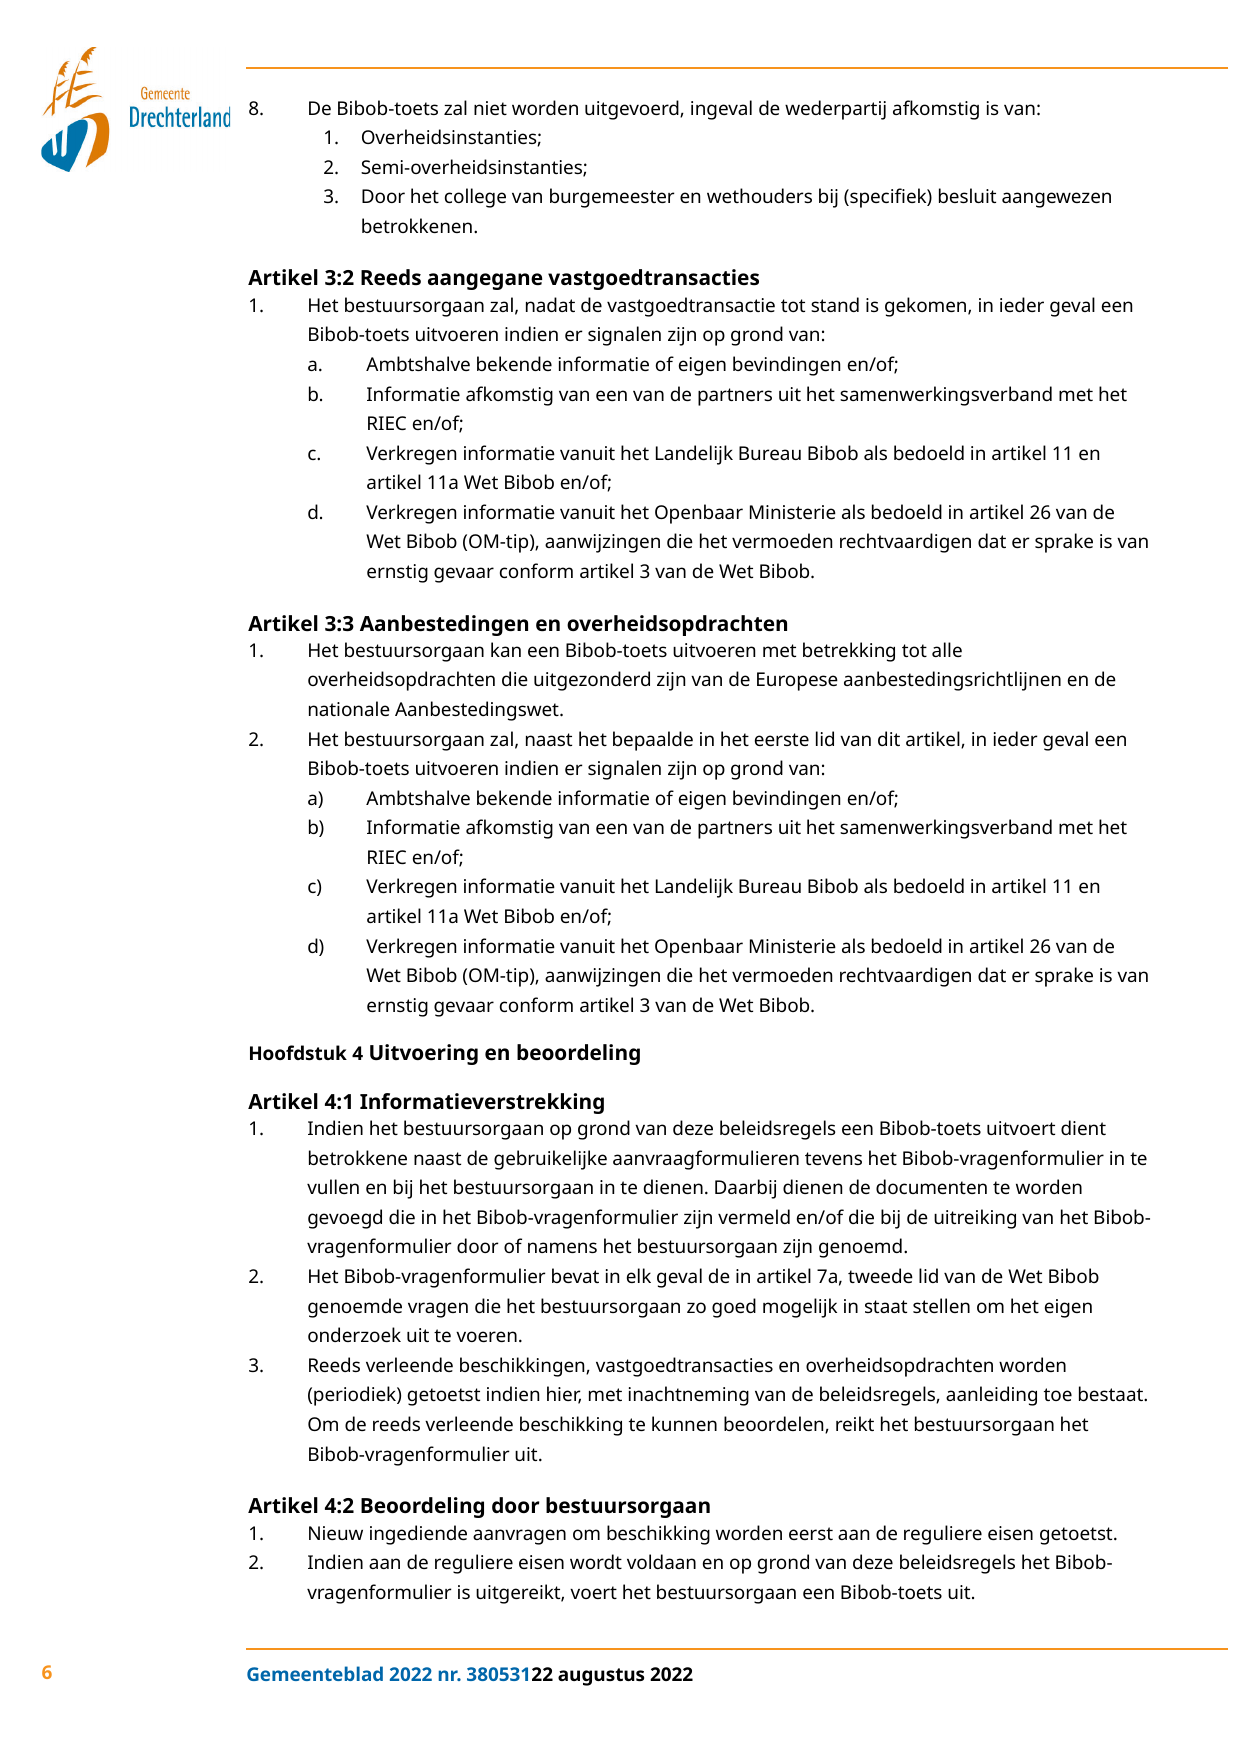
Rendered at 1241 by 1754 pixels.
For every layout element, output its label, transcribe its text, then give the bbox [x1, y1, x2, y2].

list Verkregen informatie vanuit het Openbaar Ministerie als bedoeld in artikel 26 van de Wet Bibob (OM-tip), aanwijzingen die het vermoeden rechtvaardigen dat er sprake is van ernstig gevaar conform artikel 3 van de Wet Bibob. [307, 499, 1152, 584]
text Artikel 4:2 Beoordeling door bestuursorgaan [248, 1491, 1152, 1520]
picture [226, 115, 231, 124]
list De Bibob-toets zal niet worden uitgevoerd, ingeval de wederpartij afkomstig is van: [248, 95, 1152, 121]
list Het bestuursorgaan zal, nadat de vastgoedtransactie tot stand is gekomen, in ieder geval een Bibob-toets uitvoeren indien er signalen zijn op grond van: [248, 292, 1152, 347]
list Indien aan de reguliere eisen wordt voldaan en op grond van deze beleidsregels het Bibob-vragenformulier is uitgereikt, voert het bestuursorgaan een Bibob-toets uit. [248, 1549, 1152, 1604]
picture [41, 158, 64, 172]
list Verkregen informatie vanuit het Openbaar Ministerie als bedoeld in artikel 26 van de Wet Bibob (OM-tip), aanwijzingen die het vermoeden rechtvaardigen dat er sprake is van ernstig gevaar conform artikel 3 van de Wet Bibob. [307, 933, 1152, 1018]
text Artikel 4:1 Informatieverstrekking [248, 1087, 1152, 1115]
list Overheidsinstanties; [323, 124, 1152, 150]
list Informatie afkomstig van een van de partners uit het samenwerkingsverband met het RIEC en/of; [307, 814, 1152, 870]
text Hoofdstuk 4 Uitvoering en beoordeling [248, 1038, 1152, 1066]
list Nieuw ingediende aanvragen om beschikking worden eerst aan de reguliere eisen getoetst. [248, 1520, 1152, 1545]
text Artikel 3:3 Aanbestedingen en overheidsopdrachten [248, 609, 1152, 637]
list Verkregen informatie vanuit het Landelijk Bureau Bibob als bedoeld in artikel 11 en artikel 11a Wet Bibob en/of; [307, 874, 1152, 929]
list Ambtshalve bekende informatie of eigen bevindingen en/of; [307, 785, 1152, 811]
list Indien het bestuursorgaan op grond van deze beleidsregels een Bibob-toets uitvoert dient betrokkene naast de gebruikelijke aanvraagformulieren tevens het Bibob-vragenformulier in te vullen en bij het bestuursorgaan in te dienen. Daarbij dienen de documenten te worden gevoegd die in het Bibob-vragenformulier zijn vermeld en/of die bij de uitreiking van het Bibob-vragenformulier door of namens het bestuursorgaan zijn genoemd. [248, 1115, 1152, 1259]
text Artikel 3:2 Reeds aangegane vastgoedtransacties [248, 263, 1152, 292]
list Door het college van burgemeester en wethouders bij (specifiek) besluit aangewezen betrokkenen. [323, 183, 1152, 239]
list Het bestuursorgaan kan een Bibob-toets uitvoeren met betrekking tot alle overheidsopdrachten die uitgezonderd zijn van de Europese aanbestedingsrichtlijnen en de nationale Aanbestedingswet. [248, 637, 1152, 722]
list Verkregen informatie vanuit het Landelijk Bureau Bibob als bedoeld in artikel 11 en artikel 11a Wet Bibob en/of; [307, 440, 1152, 495]
picture [41, 47, 231, 172]
list Het Bibob-vragenformulier bevat in elk geval de in artikel 7a, tweede lid van de Wet Bibob genoemde vragen die het bestuursorgaan zo goed mogelijk in staat stellen om het eigen onderzoek uit te voeren. [248, 1263, 1152, 1348]
list Informatie afkomstig van een van de partners uit het samenwerkingsverband met het RIEC en/of; [307, 381, 1152, 436]
list Het bestuursorgaan zal, naast het bepaalde in het eerste lid van dit artikel, in ieder geval een Bibob-toets uitvoeren indien er signalen zijn op grond van: [248, 726, 1152, 781]
list Reeds verleende beschikkingen, vastgoedtransacties en overheidsopdrachten worden (periodiek) getoetst indien hier, met inachtneming van de beleidsregels, aanleiding toe bestaat. Om de reeds verleende beschikking te kunnen beoordelen, reikt het bestuursorgaan het Bibob-vragenformulier uit. [248, 1352, 1152, 1467]
list Ambtshalve bekende informatie of eigen bevindingen en/of; [307, 351, 1152, 377]
list Semi-overheidsinstanties; [323, 154, 1152, 180]
